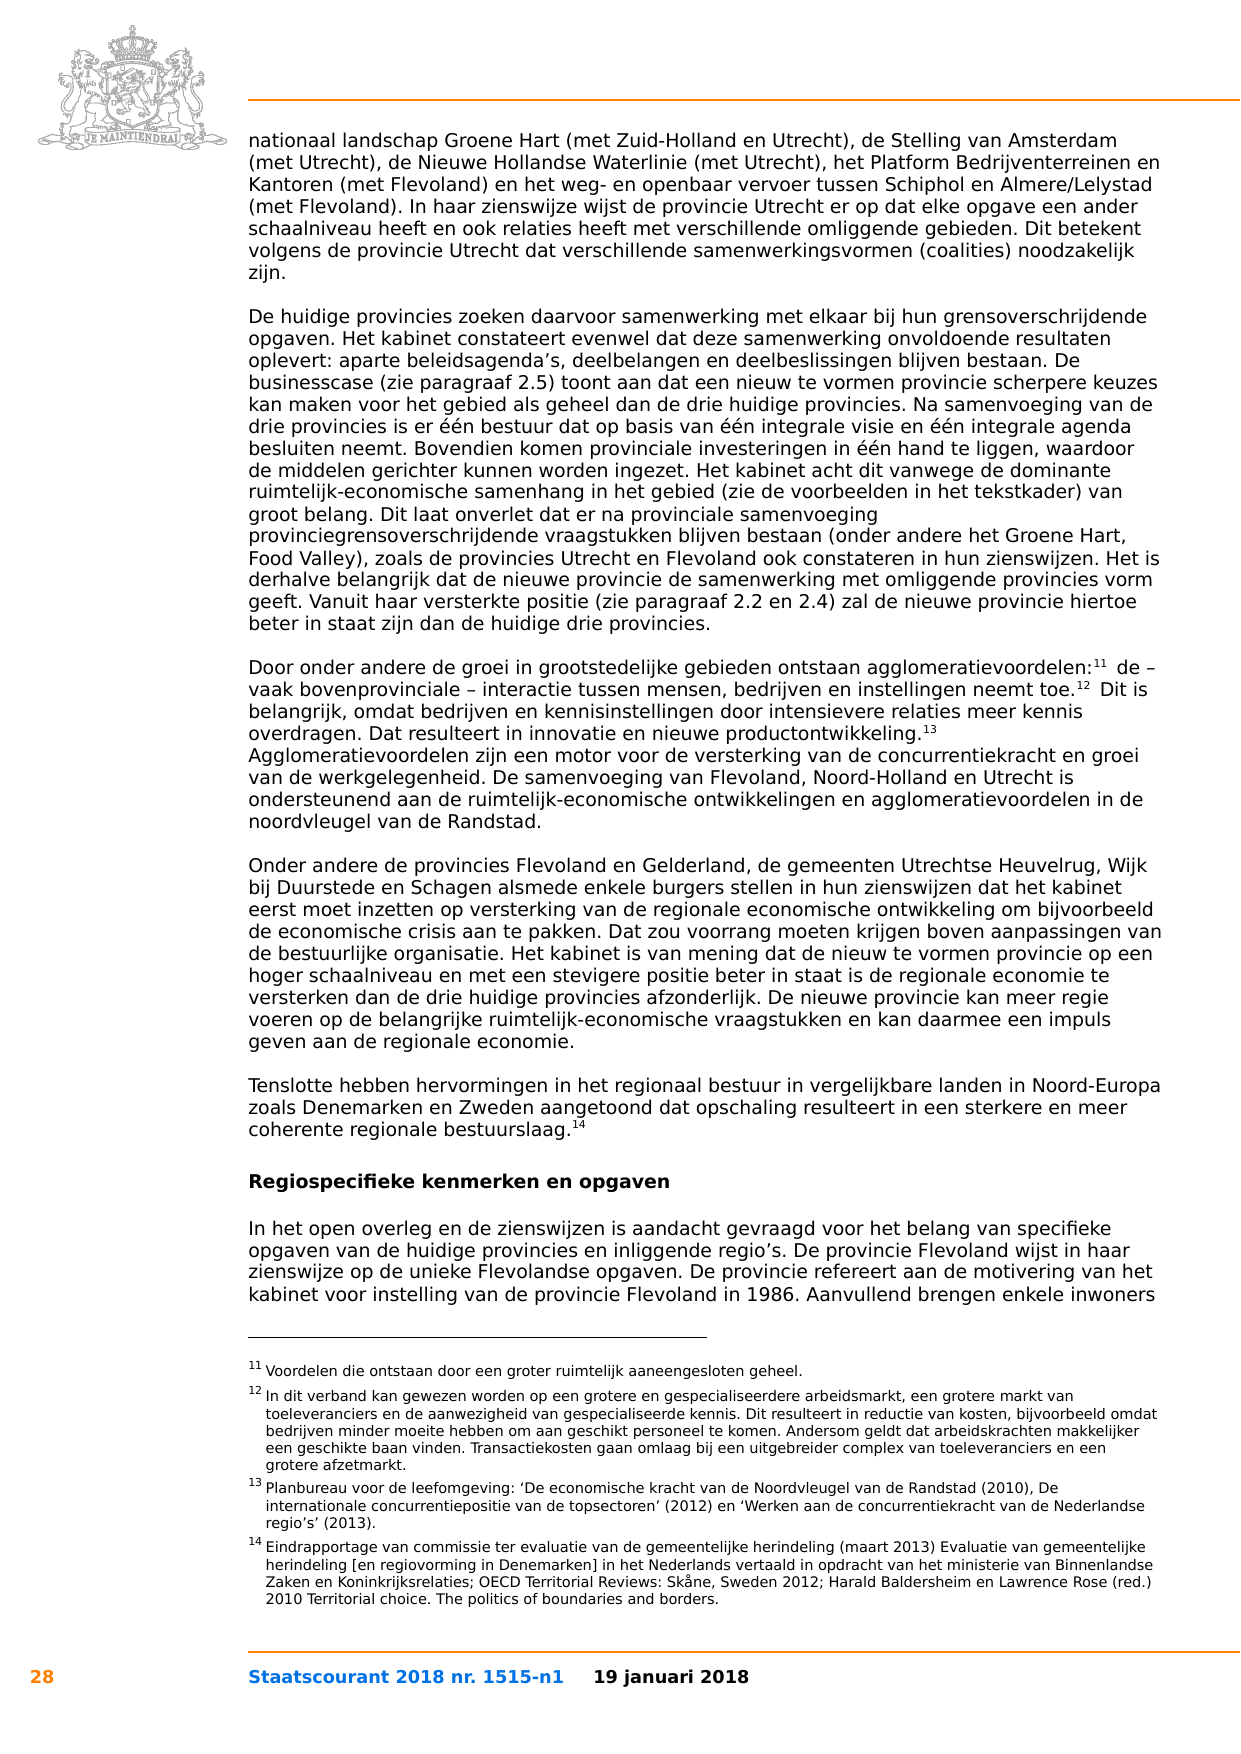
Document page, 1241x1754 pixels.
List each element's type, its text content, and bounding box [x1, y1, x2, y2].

text nationaal landschap Groene Hart (met Zuid-Holland en Utrecht), de Stelling van Amsterdam (met Utrecht), de Nieuwe Hollandse Waterlinie (met Utrecht), het Platform Bedrijventerreinen en Kantoren (met Flevoland) en het weg- en openbaar vervoer tussen Schiphol en Almere/Lelystad (met Flevoland). In haar zienswijze wijst de provincie Utrecht er op dat elke opgave een ander schaalniveau heeft en ook relaties heeft met verschillende omliggende gebieden. Dit betekent volgens de provincie Utrecht dat verschillende samenwerkingsvormen (coalities) noodzakelijk zijn. [248, 130, 1163, 284]
text Planbureau voor de leefomgeving: ‘De economische kracht van de Noordvleugel van de Randstad (2010), De internationale concurrentiepositie van de topsectoren’ (2012) en ‘Werken aan de concurrentiekracht van de Nederlandse regio’s’ (2013). [248, 1476, 1163, 1532]
text Eindrapportage van commissie ter evaluatie van de gemeentelijke herindeling (maart 2013) Evaluatie van gemeentelijke herindeling [en regiovorming in Denemarken] in het Nederlands vertaald in opdracht van het ministerie van Binnenlandse Zaken en Koninkrijksrelaties; OECD Territorial Reviews: Skåne, Sweden 2012; Harald Baldersheim en Lawrence Rose (red.) 2010 Territorial choice. The politics of boundaries and borders. [248, 1535, 1163, 1608]
picture [38, 25, 227, 150]
subtitle Regiospecifieke kenmerken en opgaven [248, 1171, 1163, 1192]
text Voordelen die ontstaan door een groter ruimtelijk aaneengesloten geheel. [248, 1359, 1163, 1381]
text In dit verband kan gewezen worden op een grotere en gespecialiseerdere arbeidsmarkt, een grotere markt van toeleveranciers en de aanwezigheid van gespecialiseerde kennis. Dit resulteert in reductie van kosten, bijvoorbeeld omdat bedrijven minder moeite hebben om aan geschikt personeel te komen. Andersom geldt dat arbeidskrachten makkelijker een geschikte baan vinden. Transactiekosten gaan omlaag bij een uitgebreider complex van toeleveranciers en een grotere afzetmarkt. [248, 1384, 1163, 1473]
text Tenslotte hebben hervormingen in het regionaal bestuur in vergelijkbare landen in Noord-Europa zoals Denemarken en Zweden aangetoond dat opschaling resulteert in een sterkere en meer coherente regionale bestuurslaag. [248, 1074, 1163, 1141]
text Door onder andere de groei in grootstedelijke gebieden ontstaan agglomeratievoordelen: de – vaak bovenprovinciale – interactie tussen mensen, bedrijven en instellingen neemt toe. Dit is belangrijk, omdat bedrijven en kennisinstellingen door intensievere relaties meer kennis overdragen. Dat resulteert in innovatie en nieuwe productontwikkeling. Agglomeratievoordelen zijn een motor voor de versterking van de concurrentiekracht en groei van de werkgelegenheid. De samenvoeging van Flevoland, Noord-Holland en Utrecht is ondersteunend aan de ruimtelijk-economische ontwikkelingen en agglomeratievoordelen in de noordvleugel van de Randstad. [248, 657, 1163, 833]
text In het open overleg en de zienswijzen is aandacht gevraagd voor het belang van specifieke opgaven van de huidige provincies en inliggende regio’s. De provincie Flevoland wijst in haar zienswijze op de unieke Flevolandse opgaven. De provincie refereert aan de motivering van het kabinet voor instelling van de provincie Flevoland in 1986. Aanvullend brengen enkele inwoners [248, 1217, 1163, 1305]
text Onder andere de provincies Flevoland en Gelderland, de gemeenten Utrechtse Heuvelrug, Wijk bij Duurstede en Schagen alsmede enkele burgers stellen in hun zienswijzen dat het kabinet eerst moet inzetten op versterking van de regionale economische ontwikkeling om bijvoorbeeld de economische crisis aan te pakken. Dat zou voorrang moeten krijgen boven aanpassingen van de bestuurlijke organisatie. Het kabinet is van mening dat de nieuw te vormen provincie op een hoger schaalniveau en met een stevigere positie beter in staat is de regionale economie te versterken dan de drie huidige provincies afzonderlijk. De nieuwe provincie kan meer regie voeren op de belangrijke ruimtelijk-economische vraagstukken en kan daarmee een impuls geven aan de regionale economie. [248, 855, 1163, 1053]
text De huidige provincies zoeken daarvoor samenwerking met elkaar bij hun grensoverschrijdende opgaven. Het kabinet constateert evenwel dat deze samenwerking onvoldoende resultaten oplevert: aparte beleidsagenda’s, deelbelangen en deelbeslissingen blijven bestaan. De businesscase (zie paragraaf 2.5) toont aan dat een nieuw te vormen provincie scherpere keuzes kan maken voor het gebied als geheel dan de drie huidige provincies. Na samenvoeging van de drie provincies is er één bestuur dat op basis van één integrale visie en één integrale agenda besluiten neemt. Bovendien komen provinciale investeringen in één hand te liggen, waardoor de middelen gerichter kunnen worden ingezet. Het kabinet acht dit vanwege de dominante ruimtelijk-economische samenhang in het gebied (zie de voorbeelden in het tekstkader) van groot belang. Dit laat onverlet dat er na provinciale samenvoeging provinciegrensoverschrijdende vraagstukken blijven bestaan (onder andere het Groene Hart, Food Valley), zoals de provincies Utrecht en Flevoland ook constateren in hun zienswijzen. Het is derhalve belangrijk dat de nieuwe provincie de samenwerking met omliggende provincies vorm geeft. Vanuit haar versterkte positie (zie paragraaf 2.2 en 2.4) zal de nieuwe provincie hiertoe beter in staat zijn dan de huidige drie provincies. [248, 306, 1163, 635]
